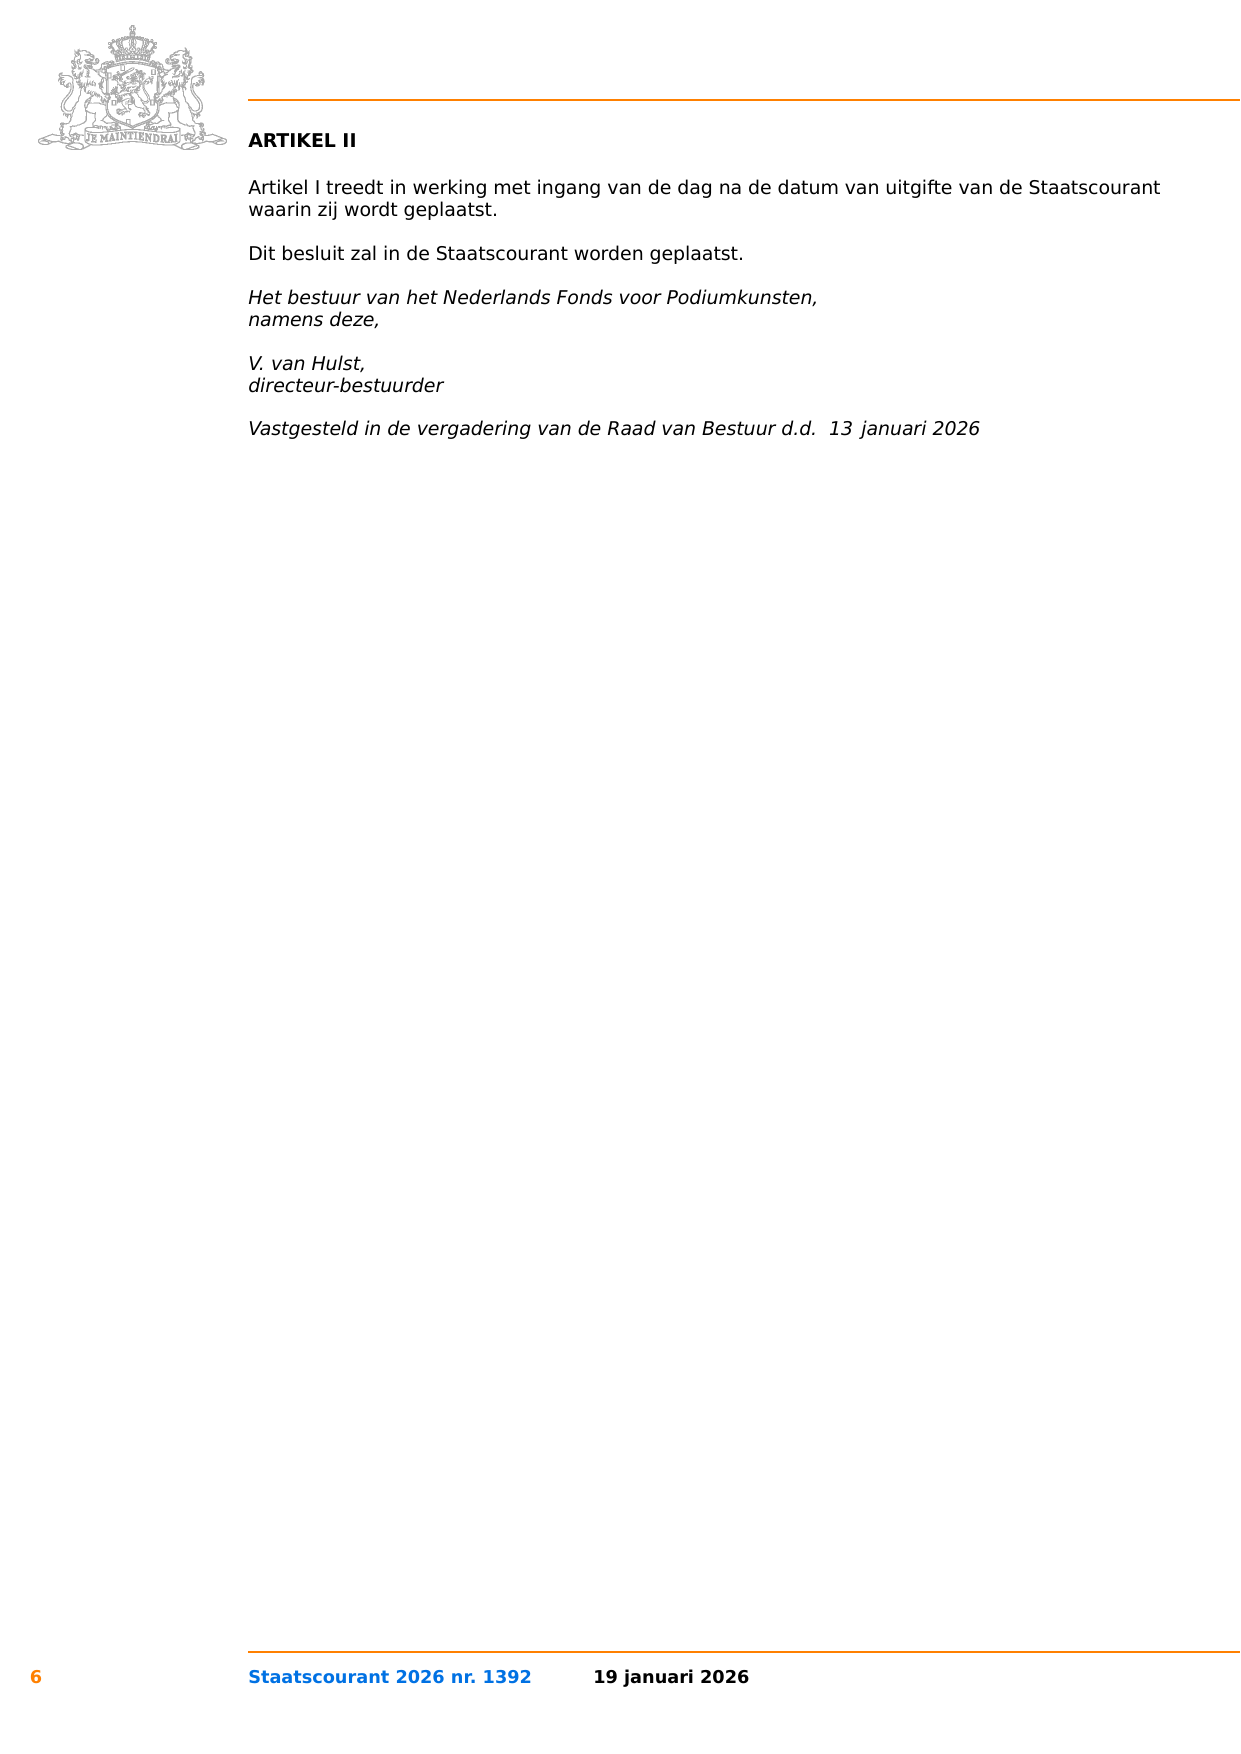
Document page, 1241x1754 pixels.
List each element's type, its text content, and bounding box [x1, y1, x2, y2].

subtitle ARTIKEL II [248, 130, 1163, 152]
picture [38, 25, 227, 150]
text Het bestuur van het Nederlands Fonds voor Podiumkunsten, namens deze, V. van Hulst, directeur-bestuurder [248, 287, 1163, 396]
text Vastgesteld in de vergadering van de Raad van Bestuur d.d. 13 januari 2026 [248, 418, 1163, 440]
text Dit besluit zal in de Staatscourant worden geplaatst. [248, 243, 1163, 265]
text Artikel I treedt in werking met ingang van de dag na de datum van uitgifte van de Staatscourant waarin zij wordt geplaatst. [248, 177, 1163, 221]
